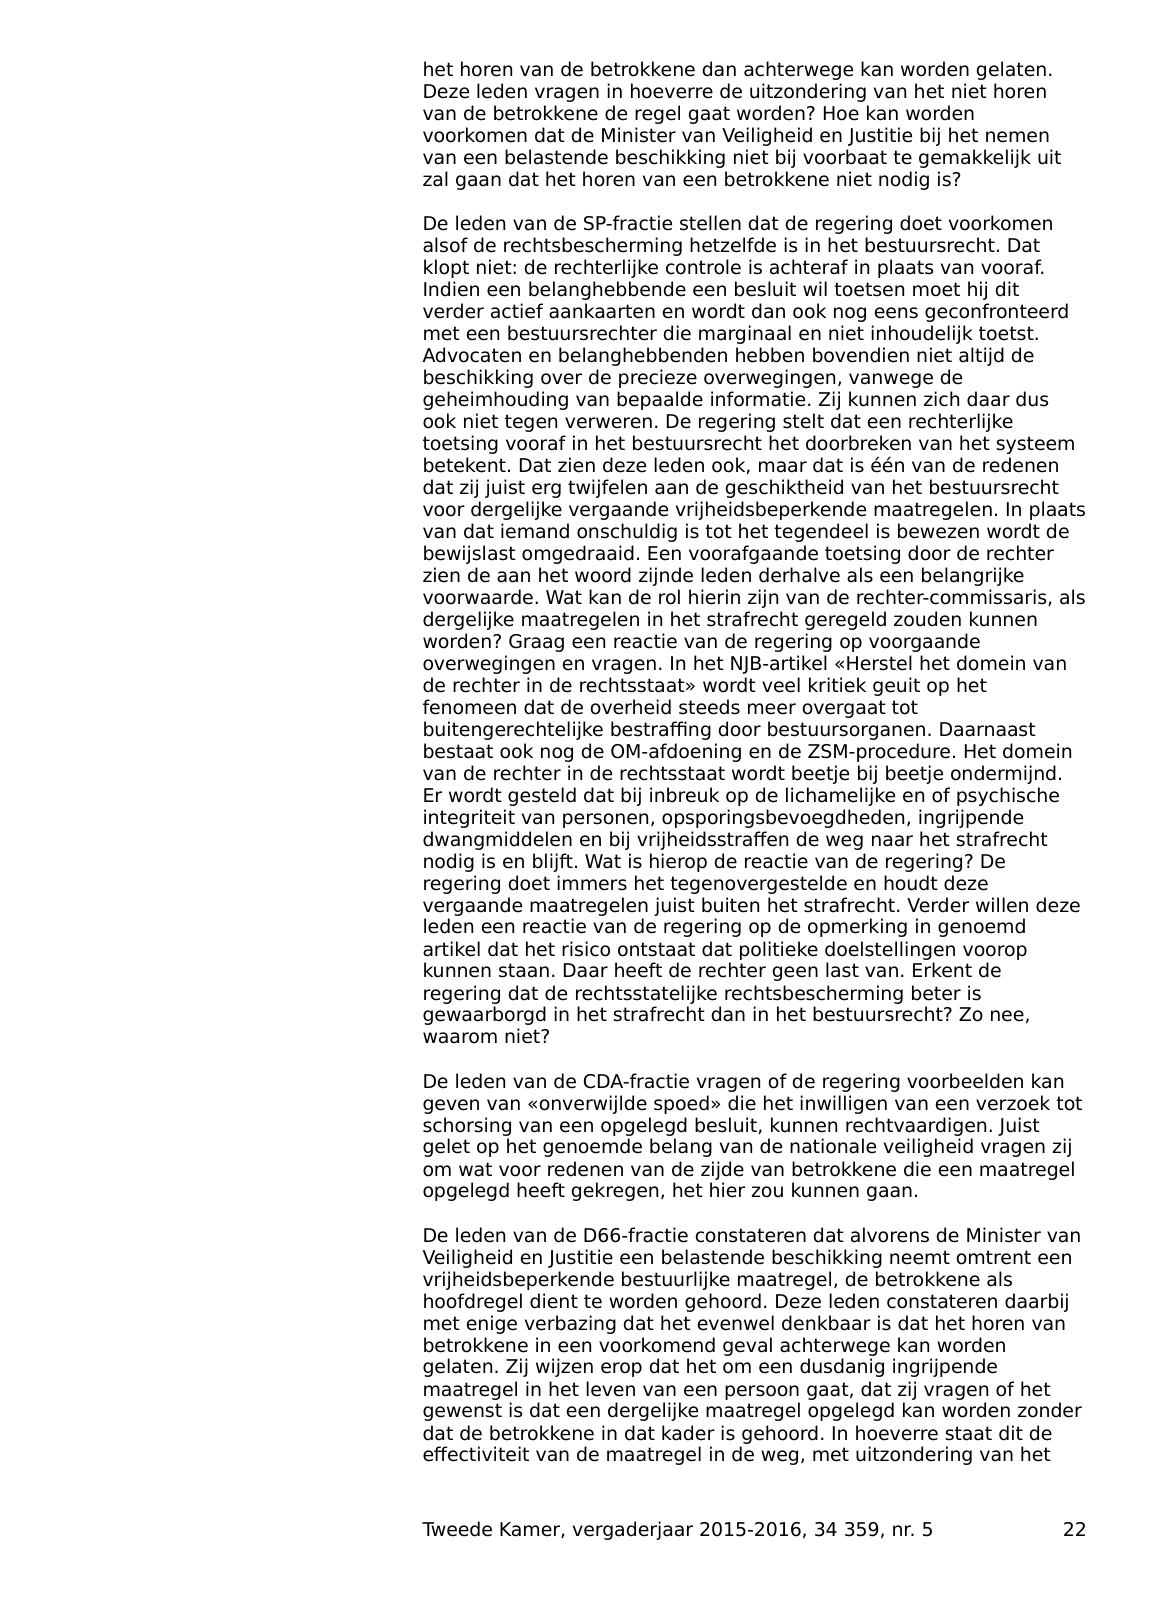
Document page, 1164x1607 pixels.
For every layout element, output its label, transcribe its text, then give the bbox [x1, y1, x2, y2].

text het horen van de betrokkene dan achterwege kan worden gelaten. Deze leden vragen in hoeverre de uitzondering van het niet horen van de betrokkene de regel gaat worden? Hoe kan worden voorkomen dat de Minister van Veiligheid en Justitie bij het nemen van een belastende beschikking niet bij voorbaat te gemakkelijk uit zal gaan dat het horen van een betrokkene niet nodig is? [422, 59, 1087, 191]
text De leden van de CDA-fractie vragen of de regering voorbeelden kan geven van «onverwijlde spoed» die het inwilligen van een verzoek tot schorsing van een opgelegd besluit, kunnen rechtvaardigen. Juist gelet op het genoemde belang van de nationale veiligheid vragen zij om wat voor redenen van de zijde van betrokkene die een maatregel opgelegd heeft gekregen, het hier zou kunnen gaan. [422, 1071, 1087, 1202]
text De leden van de D66-fractie constateren dat alvorens de Minister van Veiligheid en Justitie een belastende beschikking neemt omtrent een vrijheidsbeperkende bestuurlijke maatregel, de betrokkene als hoofdregel dient te worden gehoord. Deze leden constateren daarbij met enige verbazing dat het evenwel denkbaar is dat het horen van betrokkene in een voorkomend geval achterwege kan worden gelaten. Zij wijzen erop dat het om een dusdanig ingrijpende maatregel in het leven van een persoon gaat, dat zij vragen of het gewenst is dat een dergelijke maatregel opgelegd kan worden zonder dat de betrokkene in dat kader is gehoord. In hoeverre staat dit de effectiviteit van de maatregel in de weg, met uitzondering van het [422, 1224, 1087, 1466]
text De leden van de SP-fractie stellen dat de regering doet voorkomen alsof de rechtsbescherming hetzelfde is in het bestuursrecht. Dat klopt niet: de rechterlijke controle is achteraf in plaats van vooraf. Indien een belanghebbende een besluit wil toetsen moet hij dit verder actief aankaarten en wordt dan ook nog eens geconfronteerd met een bestuursrechter die marginaal en niet inhoudelijk toetst. Advocaten en belanghebbenden hebben bovendien niet altijd de beschikking over de precieze overwegingen, vanwege de geheimhouding van bepaalde informatie. Zij kunnen zich daar dus ook niet tegen verweren. De regering stelt dat een rechterlijke toetsing vooraf in het bestuursrecht het doorbreken van het systeem betekent. Dat zien deze leden ook, maar dat is één van de redenen dat zij juist erg twijfelen aan de geschiktheid van het bestuursrecht voor dergelijke vergaande vrijheidsbeperkende maatregelen. In plaats van dat iemand onschuldig is tot het tegendeel is bewezen wordt de bewijslast omgedraaid. Een voorafgaande toetsing door de rechter zien de aan het woord zijnde leden derhalve als een belangrijke voorwaarde. Wat kan de rol hierin zijn van de rechter-commissaris, als dergelijke maatregelen in het strafrecht geregeld zouden kunnen worden? Graag een reactie van de regering op voorgaande overwegingen en vragen. In het NJB-artikel «Herstel het domein van de rechter in de rechtsstaat» wordt veel kritiek geuit op het fenomeen dat de overheid steeds meer overgaat tot buitengerechtelijke bestraffing door bestuursorganen. Daarnaast bestaat ook nog de OM-afdoening en de ZSM-procedure. Het domein van de rechter in de rechtsstaat wordt beetje bij beetje ondermijnd. Er wordt gesteld dat bij inbreuk op de lichamelijke en of psychische integriteit van personen, opsporingsbevoegdheden, ingrijpende dwangmiddelen en bij vrijheidsstraffen de weg naar het strafrecht nodig is en blijft. Wat is hierop de reactie van de regering? De regering doet immers het tegenovergestelde en houdt deze vergaande maatregelen juist buiten het strafrecht. Verder willen deze leden een reactie van de regering op de opmerking in genoemd artikel dat het risico ontstaat dat politieke doelstellingen voorop kunnen staan. Daar heeft de rechter geen last van. Erkent de regering dat de rechtsstatelijke rechtsbescherming beter is gewaarborgd in het strafrecht dan in het bestuursrecht? Zo nee, waarom niet? [422, 213, 1087, 1048]
